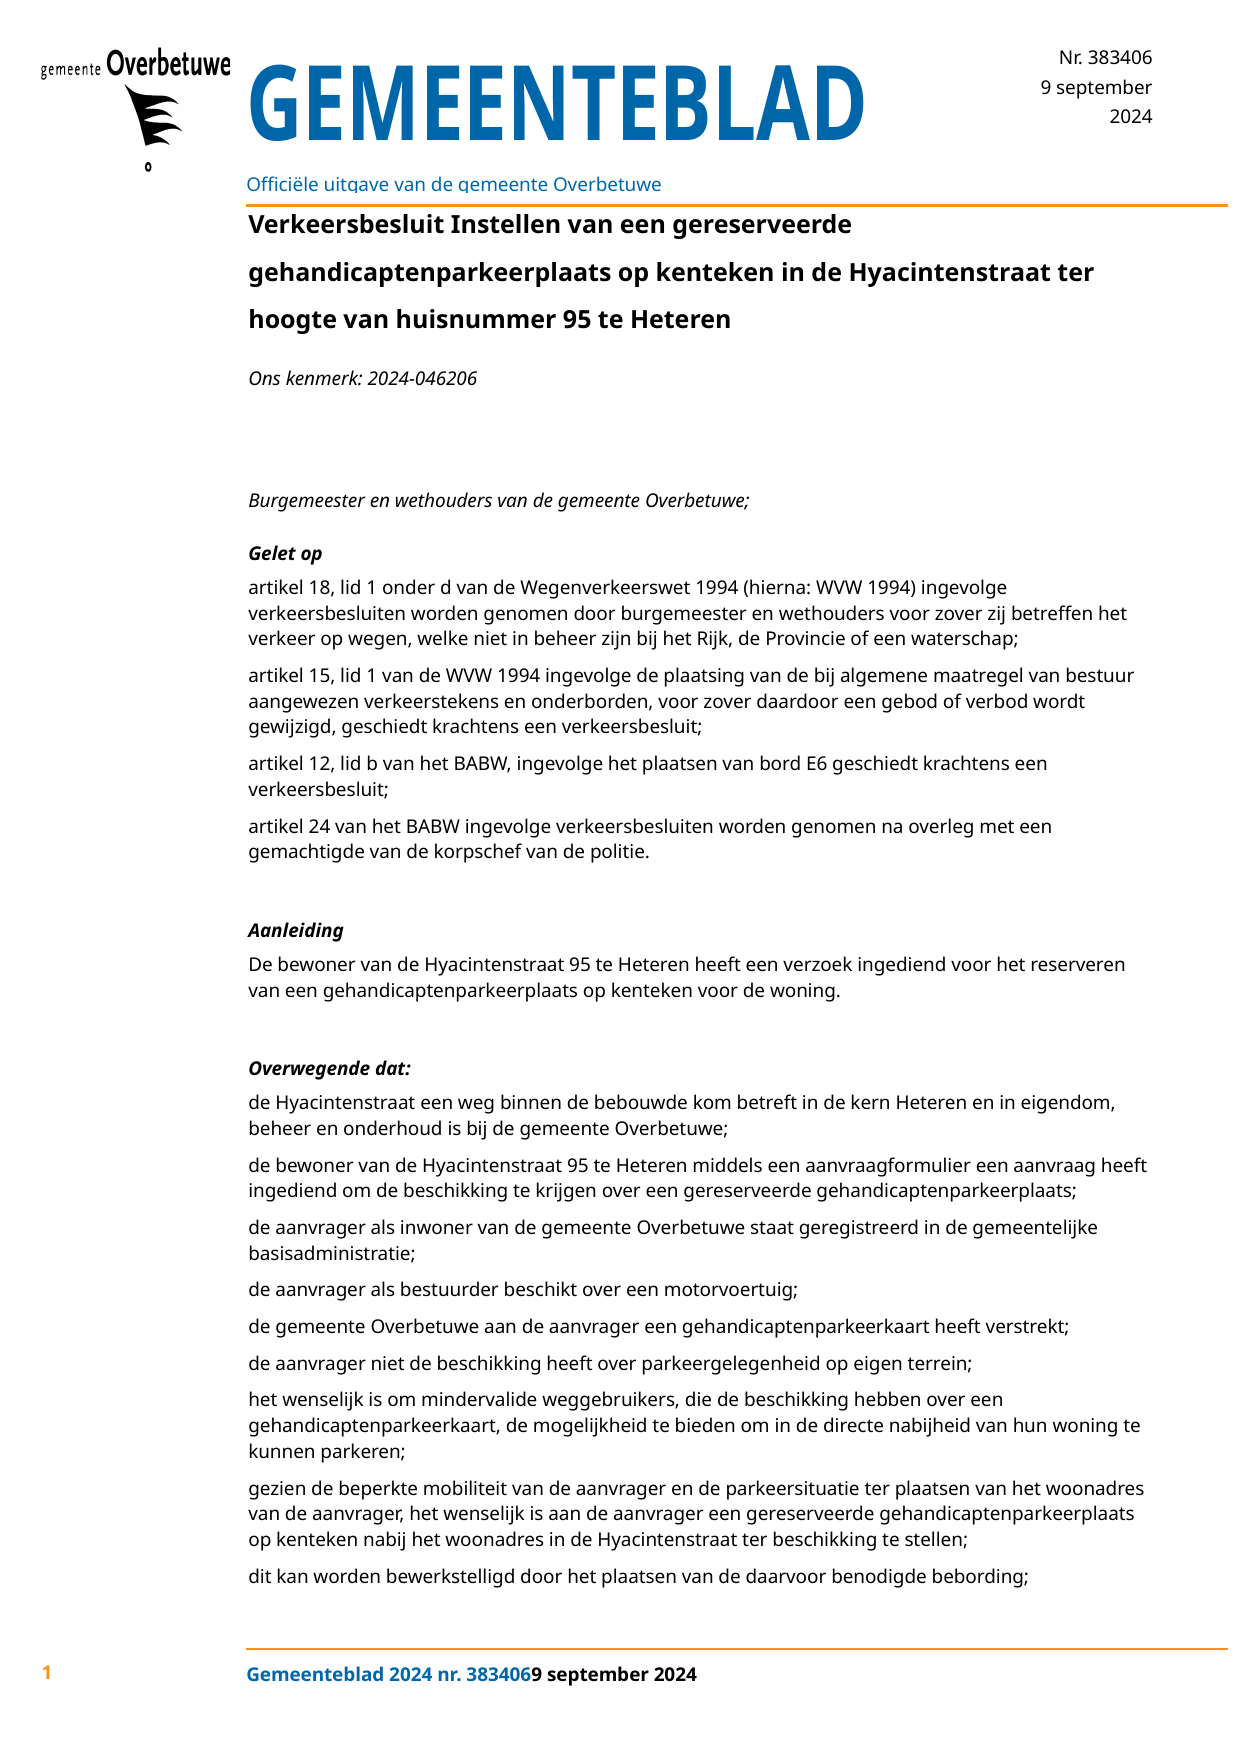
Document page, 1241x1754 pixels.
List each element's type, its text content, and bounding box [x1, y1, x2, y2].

text de aanvrager niet de beschikking heeft over parkeergelegenheid op eigen terrein; [248, 1350, 1152, 1376]
picture [41, 47, 231, 172]
text de gemeente Overbetuwe aan de aanvrager een gehandicaptenparkeerkaart heeft verstrekt; [248, 1313, 1152, 1339]
text de aanvrager als inwoner van de gemeente Overbetuwe staat geregistreerd in de gemeentelijke basisadministratie; [248, 1214, 1152, 1266]
text artikel 12, lid b van het BABW, ingevolge het plaatsen van bord E6 geschiedt krachtens een verkeersbesluit; [248, 750, 1152, 802]
text artikel 18, lid 1 onder d van de Wegenverkeerswet 1994 (hierna: WVW 1994) ingevolge verkeersbesluiten worden genomen door burgemeester en wethouders voor zover zij betreffen het verkeer op wegen, welke niet in beheer zijn bij het Rijk, de Provincie of een waterschap; [248, 574, 1152, 651]
text Burgemeester en wethouders van de gemeente Overbetuwe; [248, 487, 1152, 513]
text Gelet op [248, 540, 1152, 566]
text dit kan worden bewerkstelligd door het plaatsen van de daarvoor benodigde bebording; [248, 1563, 1152, 1589]
text De bewoner van de Hyacintenstraat 95 te Heteren heeft een verzoek ingediend voor het reserveren van een gehandicaptenparkeerplaats op kenteken voor de woning. [248, 951, 1152, 1003]
text het wenselijk is om mindervalide weggebruikers, die de beschikking hebben over een gehandicaptenparkeerkaart, de mogelijkheid te bieden om in de directe nabijheid van hun woning te kunnen parkeren; [248, 1387, 1152, 1464]
text artikel 15, lid 1 van de WVW 1994 ingevolge de plaatsing van de bij algemene maatregel van bestuur aangewezen verkeerstekens en onderborden, voor zover daardoor een gebod of verbod wordt gewijzigd, geschiedt krachtens een verkeersbesluit; [248, 662, 1152, 739]
text Overwegende dat: [248, 1055, 1152, 1081]
text de bewoner van de Hyacintenstraat 95 te Heteren middels een aanvraagformulier een aanvraag heeft ingediend om de beschikking te krijgen over een gereserveerde gehandicaptenparkeerplaats; [248, 1152, 1152, 1203]
text de Hyacintenstraat een weg binnen de bebouwde kom betreft in de kern Heteren en in eigendom, beheer en onderhoud is bij de gemeente Overbetuwe; [248, 1089, 1152, 1141]
text artikel 24 van het BABW ingevolge verkeersbesluiten worden genomen na overleg met een gemachtigde van de korpschef van de politie. [248, 813, 1152, 864]
text Ons kenmerk: 2024-046206 [248, 366, 1152, 391]
text Aanleiding [248, 917, 1152, 943]
text gezien de beperkte mobiliteit van de aanvrager en de parkeersituatie ter plaatsen van het woonadres van de aanvrager, het wenselijk is aan de aanvrager een gereserveerde gehandicaptenparkeerplaats op kenteken nabij het woonadres in de Hyacintenstraat ter beschikking te stellen; [248, 1475, 1152, 1552]
text de aanvrager als bestuurder beschikt over een motorvoertuig; [248, 1277, 1152, 1302]
text Verkeersbesluit Instellen van een gereserveerde gehandicaptenparkeerplaats op kenteken in de Hyacintenstraat ter hoogte van huisnummer 95 te Heteren [248, 207, 1152, 336]
